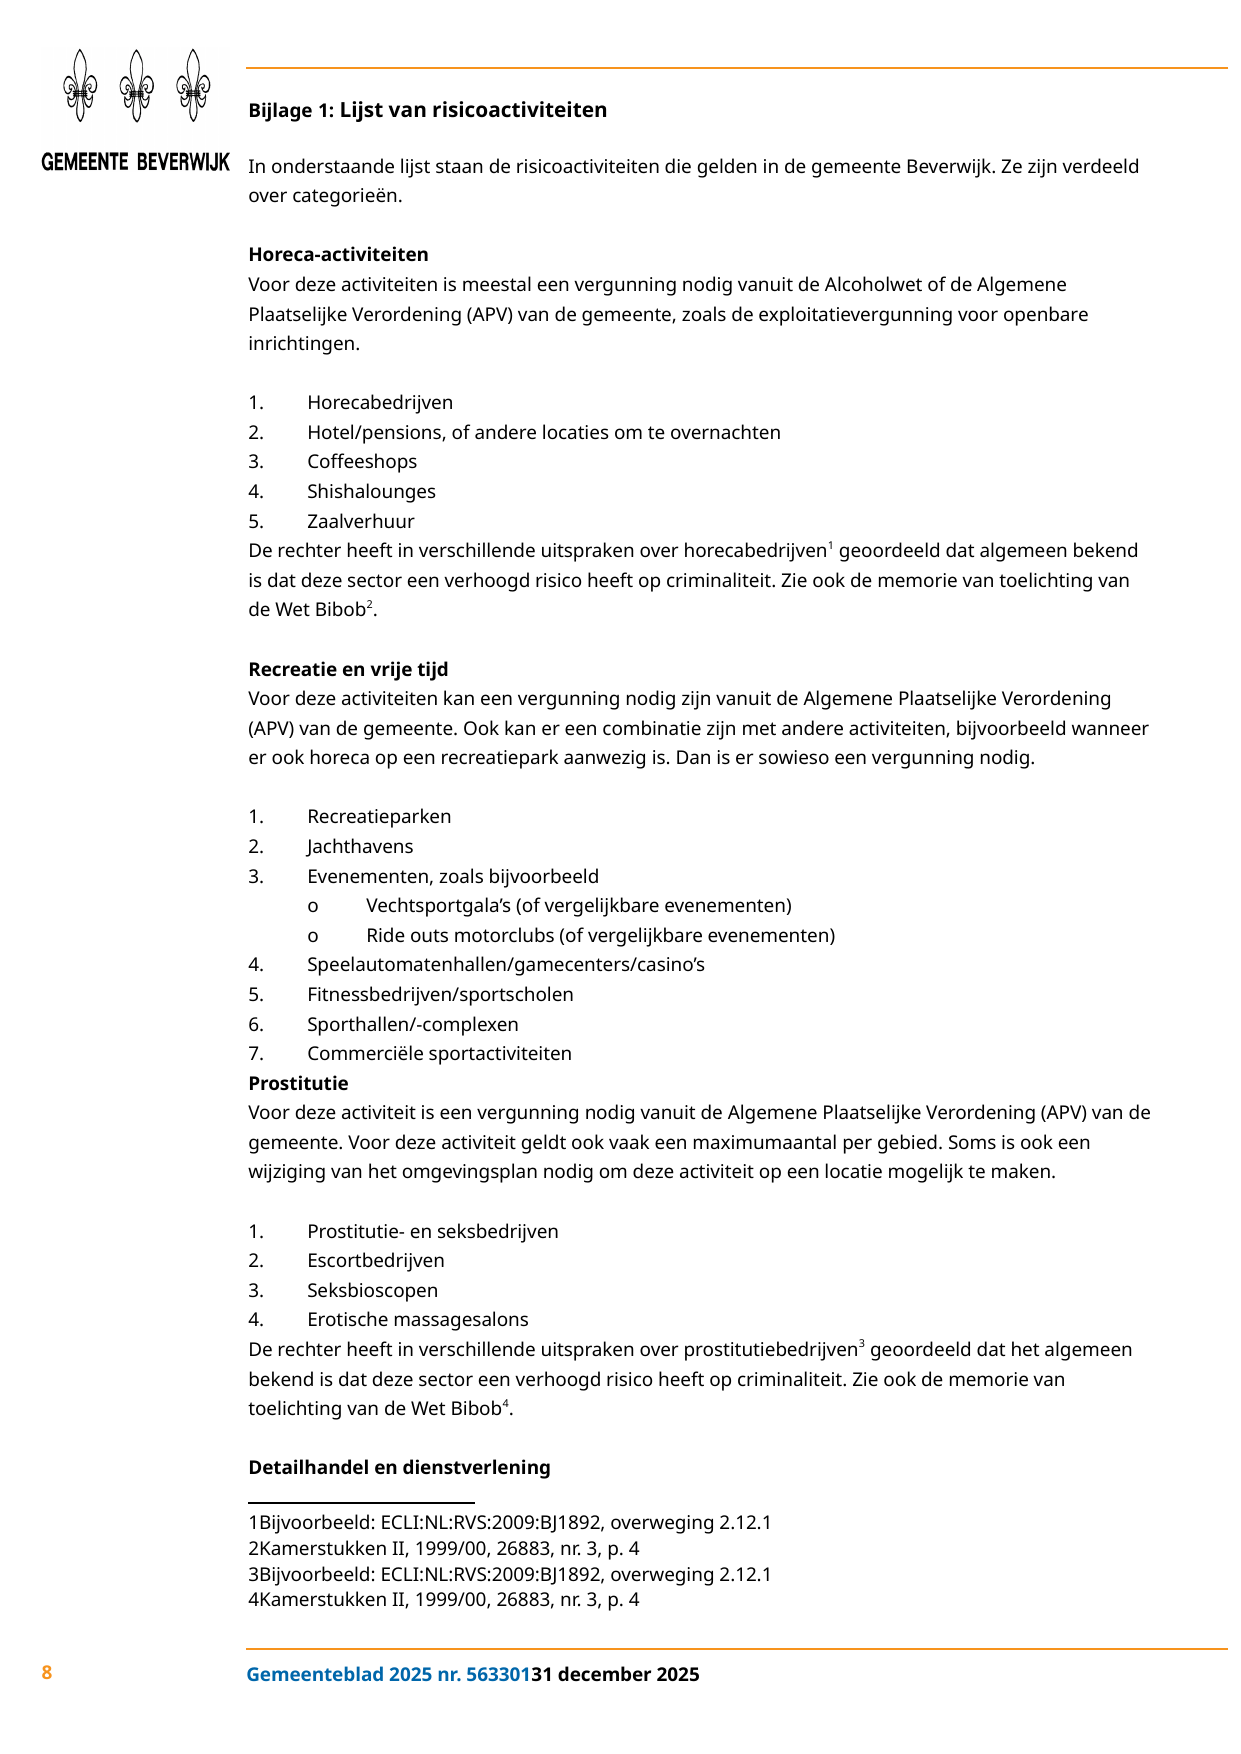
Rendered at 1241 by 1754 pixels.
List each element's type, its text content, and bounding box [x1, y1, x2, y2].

picture [41, 47, 231, 172]
list Vechtsportgala’s (of vergelijkbare evenementen) [307, 892, 1152, 918]
text Recreatie en vrije tijd [248, 656, 1152, 682]
text Kamerstukken II, 1999/00, 26883, nr. 3, p. 4 [248, 1586, 1152, 1612]
list Zaalverhuur [248, 508, 1152, 534]
list Evenementen, zoals bijvoorbeeld [248, 863, 1152, 889]
list Recreatieparken [248, 804, 1152, 829]
text In onderstaande lijst staan de risicoactiviteiten die gelden in de gemeente Beverwijk. Ze zijn verdeeld over categorieën. [248, 153, 1152, 208]
text De rechter heeft in verschillende uitspraken over prostitutiebedrijven geoordeeld dat het algemeen bekend is dat deze sector een verhoogd risico heeft op criminaliteit. Zie ook de memorie van toelichting van de Wet Bibob. [248, 1336, 1152, 1421]
text Bijlage 1: Lijst van risicoactiviteiten [248, 95, 1152, 123]
list Hotel/pensions, of andere locaties om te overnachten [248, 419, 1152, 445]
text Detailhandel en dienstverlening [248, 1454, 1152, 1480]
text Voor deze activiteiten is meestal een vergunning nodig vanuit de Alcoholwet of de Algemene Plaatselijke Verordening (APV) van de gemeente, zoals de exploitatievergunning voor openbare inrichtingen. [248, 271, 1152, 356]
list Erotische massagesalons [248, 1307, 1152, 1332]
list Fitnessbedrijven/sportscholen [248, 981, 1152, 1007]
text Bijvoorbeeld: ECLI:NL:RVS:2009:BJ1892, overweging 2.12.1 [248, 1561, 1152, 1586]
list Speelautomatenhallen/gamecenters/casino’s [248, 952, 1152, 977]
list Jachthavens [248, 833, 1152, 859]
list Shishalounges [248, 478, 1152, 504]
list Prostitutie- en seksbedrijven [248, 1218, 1152, 1244]
text Kamerstukken II, 1999/00, 26883, nr. 3, p. 4 [248, 1535, 1152, 1561]
list Ride outs motorclubs (of vergelijkbare evenementen) [307, 922, 1152, 948]
list Horecabedrijven [248, 389, 1152, 415]
list Escortbedrijven [248, 1247, 1152, 1273]
text De rechter heeft in verschillende uitspraken over horecabedrijven geoordeeld dat algemeen bekend is dat deze sector een verhoogd risico heeft op criminaliteit. Zie ook de memorie van toelichting van de Wet Bibob. [248, 537, 1152, 622]
text Voor deze activiteiten kan een vergunning nodig zijn vanuit de Algemene Plaatselijke Verordening (APV) van de gemeente. Ook kan er een combinatie zijn met andere activiteiten, bijvoorbeeld wanneer er ook horeca op een recreatiepark aanwezig is. Dan is er sowieso een vergunning nodig. [248, 685, 1152, 770]
text Voor deze activiteit is een vergunning nodig vanuit de Algemene Plaatselijke Verordening (APV) van de gemeente. Voor deze activiteit geldt ook vaak een maximumaantal per gebied. Soms is ook een wijziging van het omgevingsplan nodig om deze activiteit op een locatie mogelijk te maken. [248, 1099, 1152, 1184]
text Prostitutie [248, 1070, 1152, 1096]
list Seksbioscopen [248, 1277, 1152, 1303]
text Bijvoorbeeld: ECLI:NL:RVS:2009:BJ1892, overweging 2.12.1 [248, 1509, 1152, 1535]
list Commerciële sportactiviteiten [248, 1040, 1152, 1066]
text Horeca-activiteiten [248, 242, 1152, 267]
list Sporthallen/-complexen [248, 1011, 1152, 1037]
list Coffeeshops [248, 449, 1152, 474]
